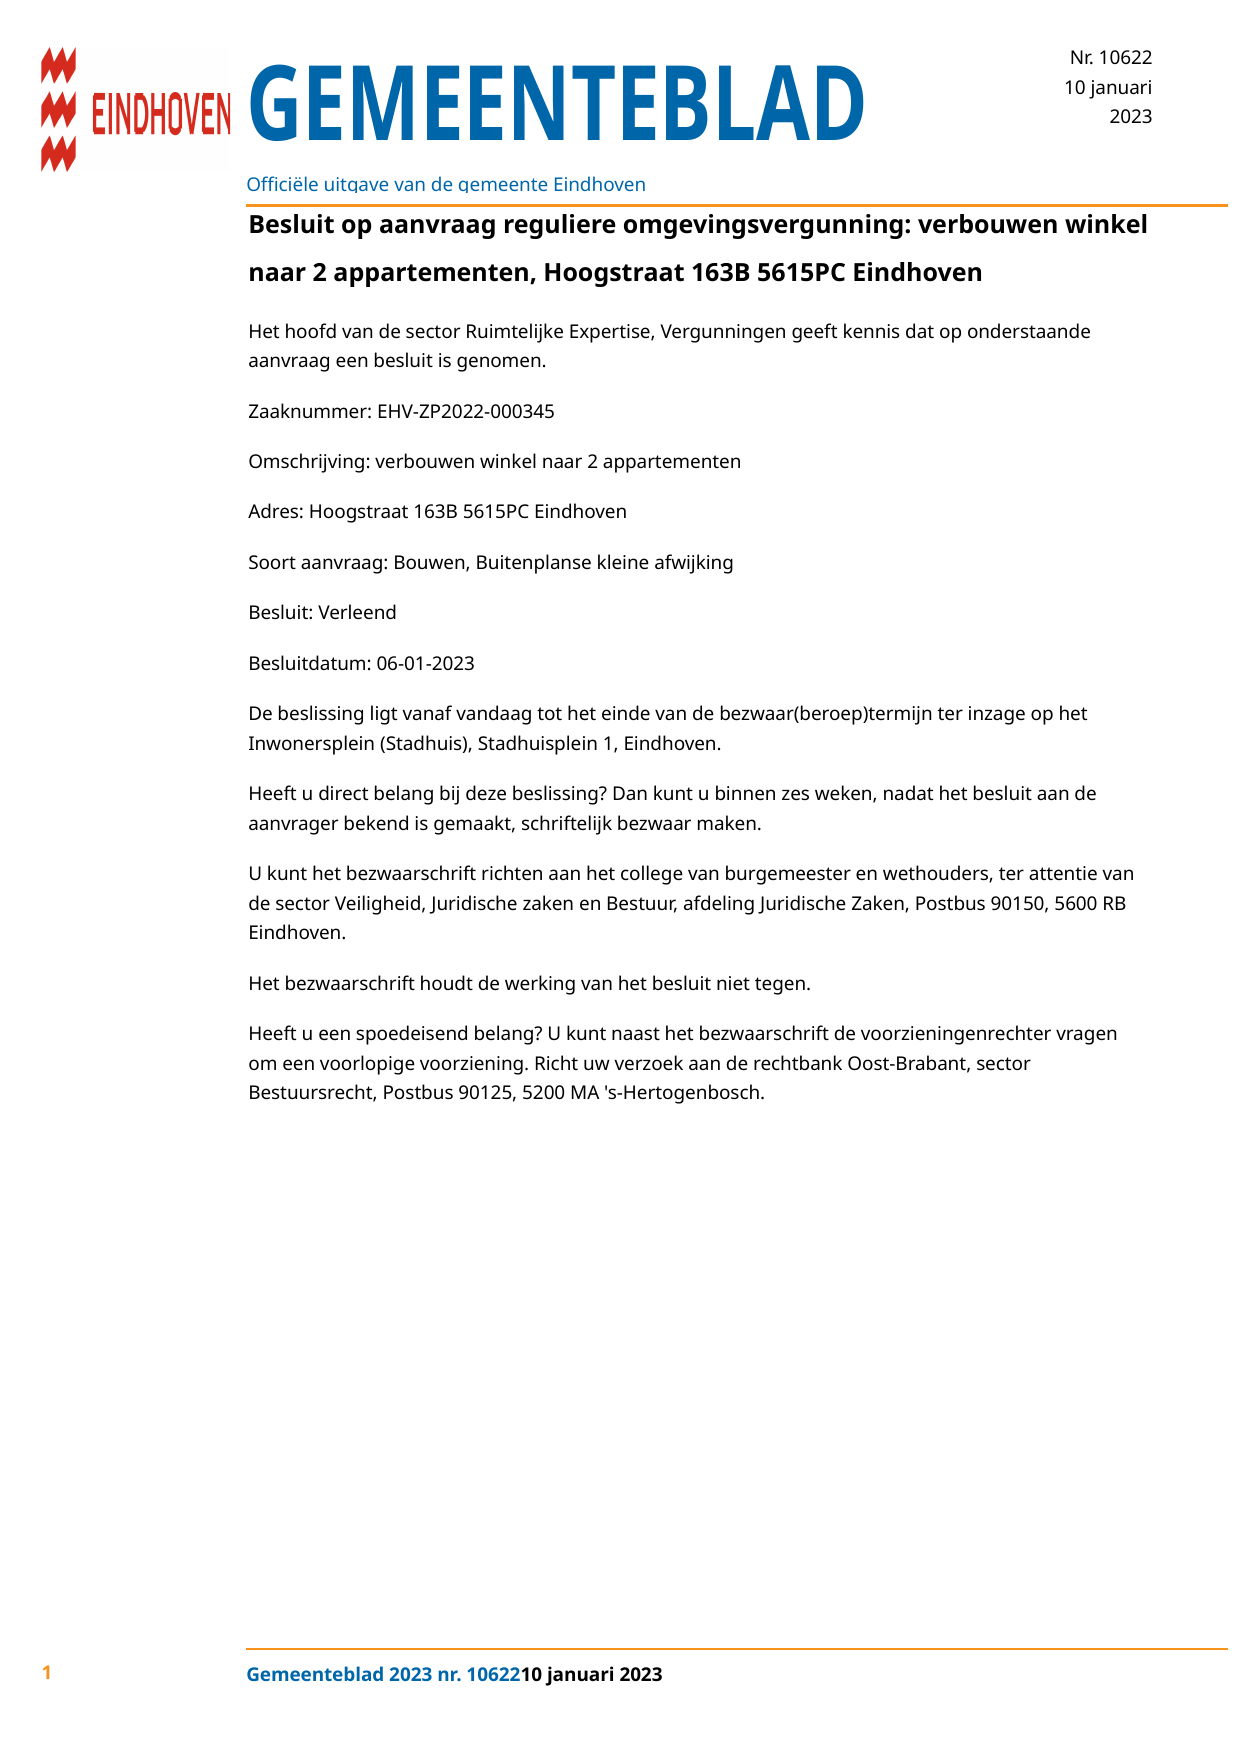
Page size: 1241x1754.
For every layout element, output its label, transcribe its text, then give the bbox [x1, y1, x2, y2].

text Besluitdatum: 06-01-2023 [248, 650, 1152, 676]
text Besluit op aanvraag reguliere omgevingsvergunning: verbouwen winkel naar 2 appartementen, Hoogstraat 163B 5615PC Eindhoven [248, 207, 1152, 288]
text Adres: Hoogstraat 163B 5615PC Eindhoven [248, 499, 1152, 524]
text Omschrijving: verbouwen winkel naar 2 appartementen [248, 448, 1152, 474]
text Zaaknummer: EHV-ZP2022-000345 [248, 398, 1152, 424]
text Heeft u direct belang bij deze beslissing? Dan kunt u binnen zes weken, nadat het besluit aan de aanvrager bekend is gemaakt, schriftelijk bezwaar maken. [248, 780, 1152, 836]
text Heeft u een spoedeisend belang? U kunt naast het bezwaarschrift de voorzieningenrechter vragen om een voorlopige voorziening. Richt uw verzoek aan de rechtbank Oost-Brabant, sector Bestuursrecht, Postbus 90125, 5200 MA 's-Hertogenbosch. [248, 1020, 1152, 1105]
text De beslissing ligt vanaf vandaag tot het einde van de bezwaar(beroep)termijn ter inzage op het Inwonersplein (Stadhuis), Stadhuisplein 1, Eindhoven. [248, 700, 1152, 756]
text Soort aanvraag: Bouwen, Buitenplanse kleine afwijking [248, 549, 1152, 575]
text Besluit: Verleend [248, 599, 1152, 625]
picture [41, 47, 231, 172]
text U kunt het bezwaarschrift richten aan het college van burgemeester en wethouders, ter attentie van de sector Veiligheid, Juridische zaken en Bestuur, afdeling Juridische Zaken, Postbus 90150, 5600 RB Eindhoven. [248, 860, 1152, 945]
text Het hoofd van de sector Ruimtelijke Expertise, Vergunningen geeft kennis dat op onderstaande aanvraag een besluit is genomen. [248, 318, 1152, 373]
text Het bezwaarschrift houdt de werking van het besluit niet tegen. [248, 970, 1152, 996]
